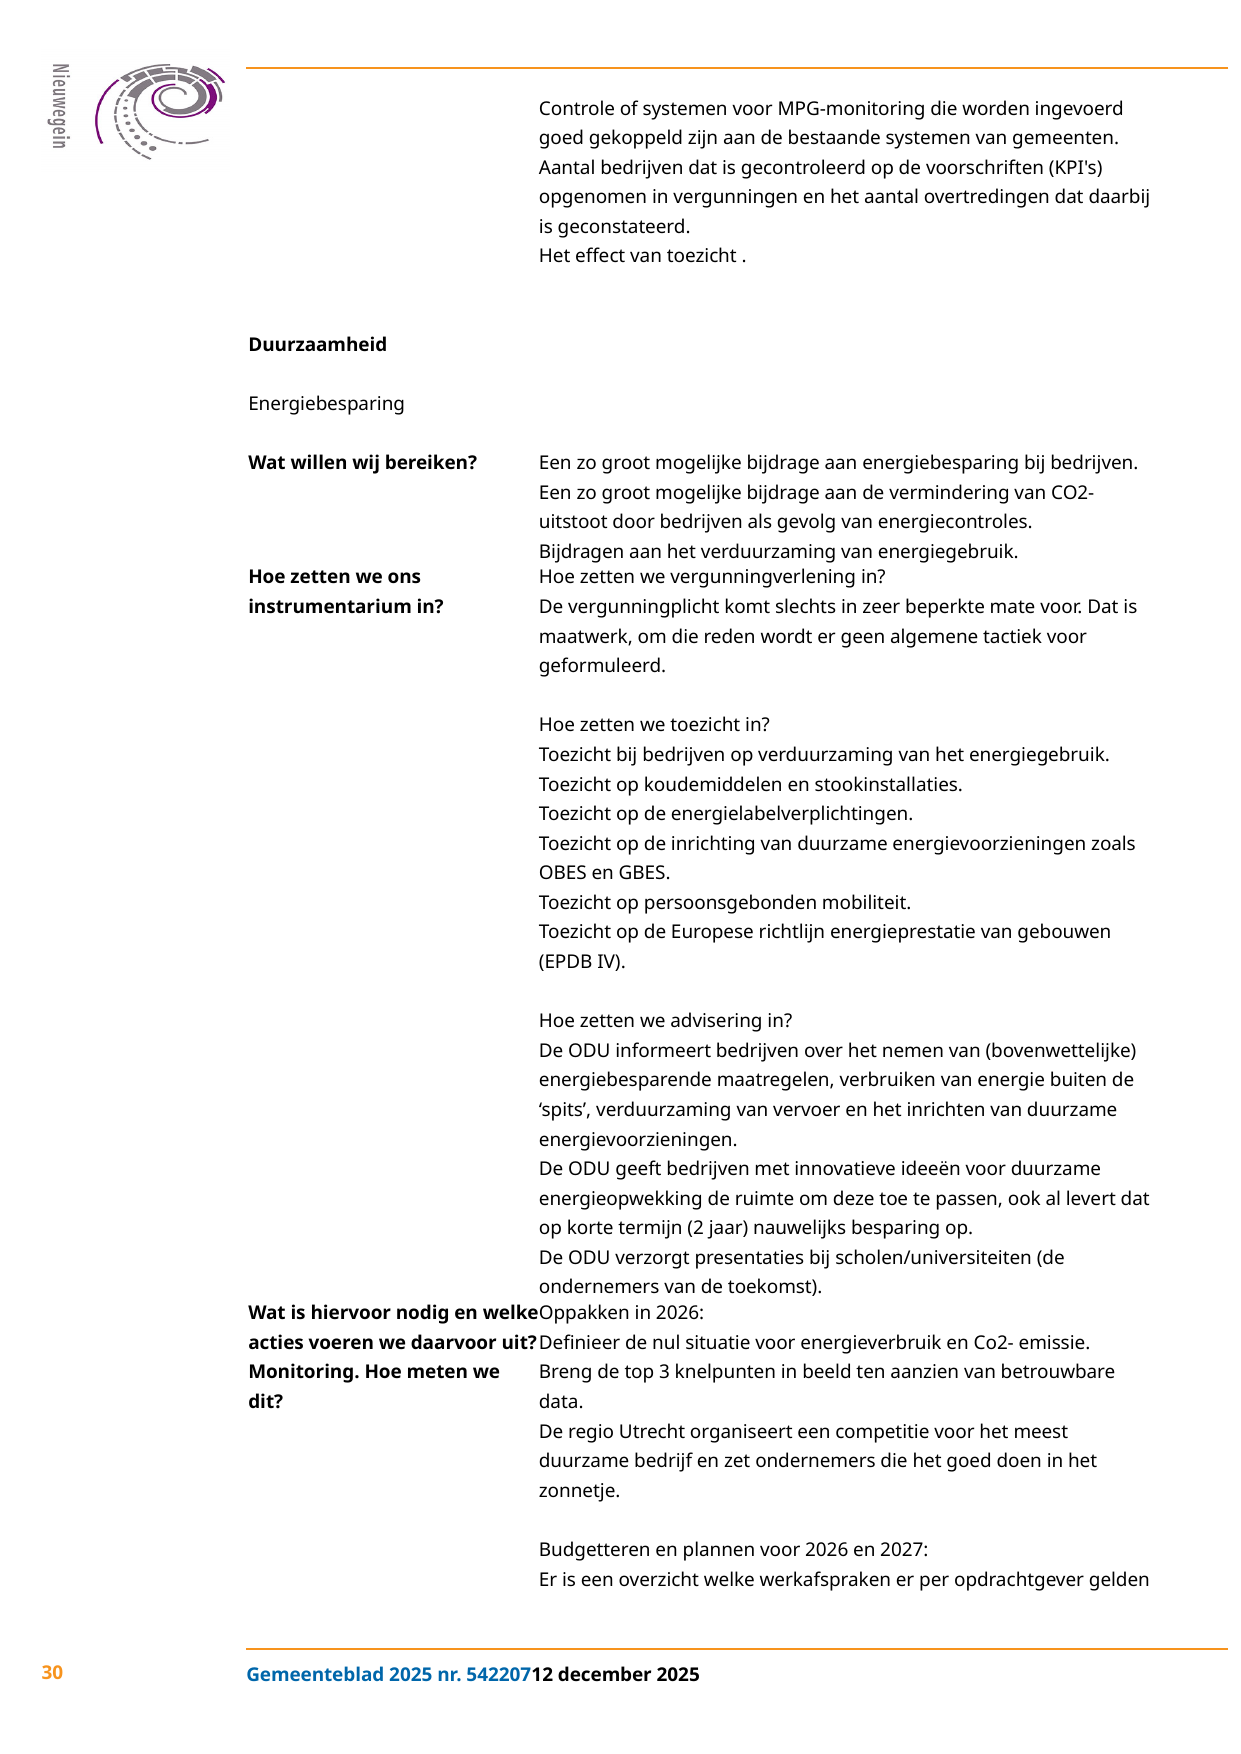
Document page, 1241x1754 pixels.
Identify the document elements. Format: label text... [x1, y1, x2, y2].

table_cell Hoe zetten we vergunningverlening in? De vergunningplicht komt slechts in zeer beperkte mate voor. Dat is maatwerk, om die reden wordt er geen algemene tactiek voor geformuleerd. Hoe zetten we toezicht in? Toezicht bij bedrijven op verduurzaming van het energiegebruik. Toezicht op koudemiddelen en stookinstallaties. Toezicht op de energielabelverplichtingen. Toezicht op de inrichting van duurzame energievoorzieningen zoals OBES en GBES. Toezicht op persoonsgebonden mobiliteit. Toezicht op de Europese richtlijn energieprestatie van gebouwen (EPDB IV). Hoe zetten we advisering in? De ODU informeert bedrijven over het nemen van (bovenwettelijke) energiebesparende maatregelen, verbruiken van energie buiten de ‘spits’, verduurzaming van vervoer en het inrichten van duurzame energievoorzieningen. De ODU geeft bedrijven met innovatieve ideeën voor duurzame energieopwekking de ruimte om deze toe te passen, ook al levert dat op korte termijn (2 jaar) nauwelijks besparing op. De ODU verzorgt presentaties bij scholen/universiteiten (de ondernemers van de toekomst). [539, 564, 1152, 1299]
table_cell [248, 95, 539, 298]
text Energiebesparing [248, 390, 1152, 416]
text Duurzaamheid [248, 331, 1152, 357]
table_cell Wat is hiervoor nodig en welke acties voeren we daarvoor uit? Monitoring. Hoe meten we dit? [248, 1300, 539, 1591]
picture [41, 47, 231, 172]
table_header Wat willen wij bereiken? [248, 449, 539, 564]
table_cell Oppakken in 2026: Definieer de nul situatie voor energieverbruik en Co2- emissie. Breng de top 3 knelpunten in beeld ten aanzien van betrouwbare data. De regio Utrecht organiseert een competitie voor het meest duurzame bedrijf en zet ondernemers die het goed doen in het zonnetje. Budgetteren en plannen voor 2026 en 2027: Er is een overzicht welke werkafspraken er per opdrachtgever gelden [539, 1300, 1152, 1591]
table_cell Hoe zetten we ons instrumentarium in? [248, 564, 539, 1299]
table_cell Controle of systemen voor MPG-monitoring die worden ingevoerd goed gekoppeld zijn aan de bestaande systemen van gemeenten. Aantal bedrijven dat is gecontroleerd op de voorschriften (KPI's) opgenomen in vergunningen en het aantal overtredingen dat daarbij is geconstateerd. Het effect van toezicht . [539, 95, 1152, 298]
table_header Een zo groot mogelijke bijdrage aan energiebesparing bij bedrijven. Een zo groot mogelijke bijdrage aan de vermindering van CO2-uitstoot door bedrijven als gevolg van energiecontroles. Bijdragen aan het verduurzaming van energiegebruik. [539, 449, 1152, 564]
